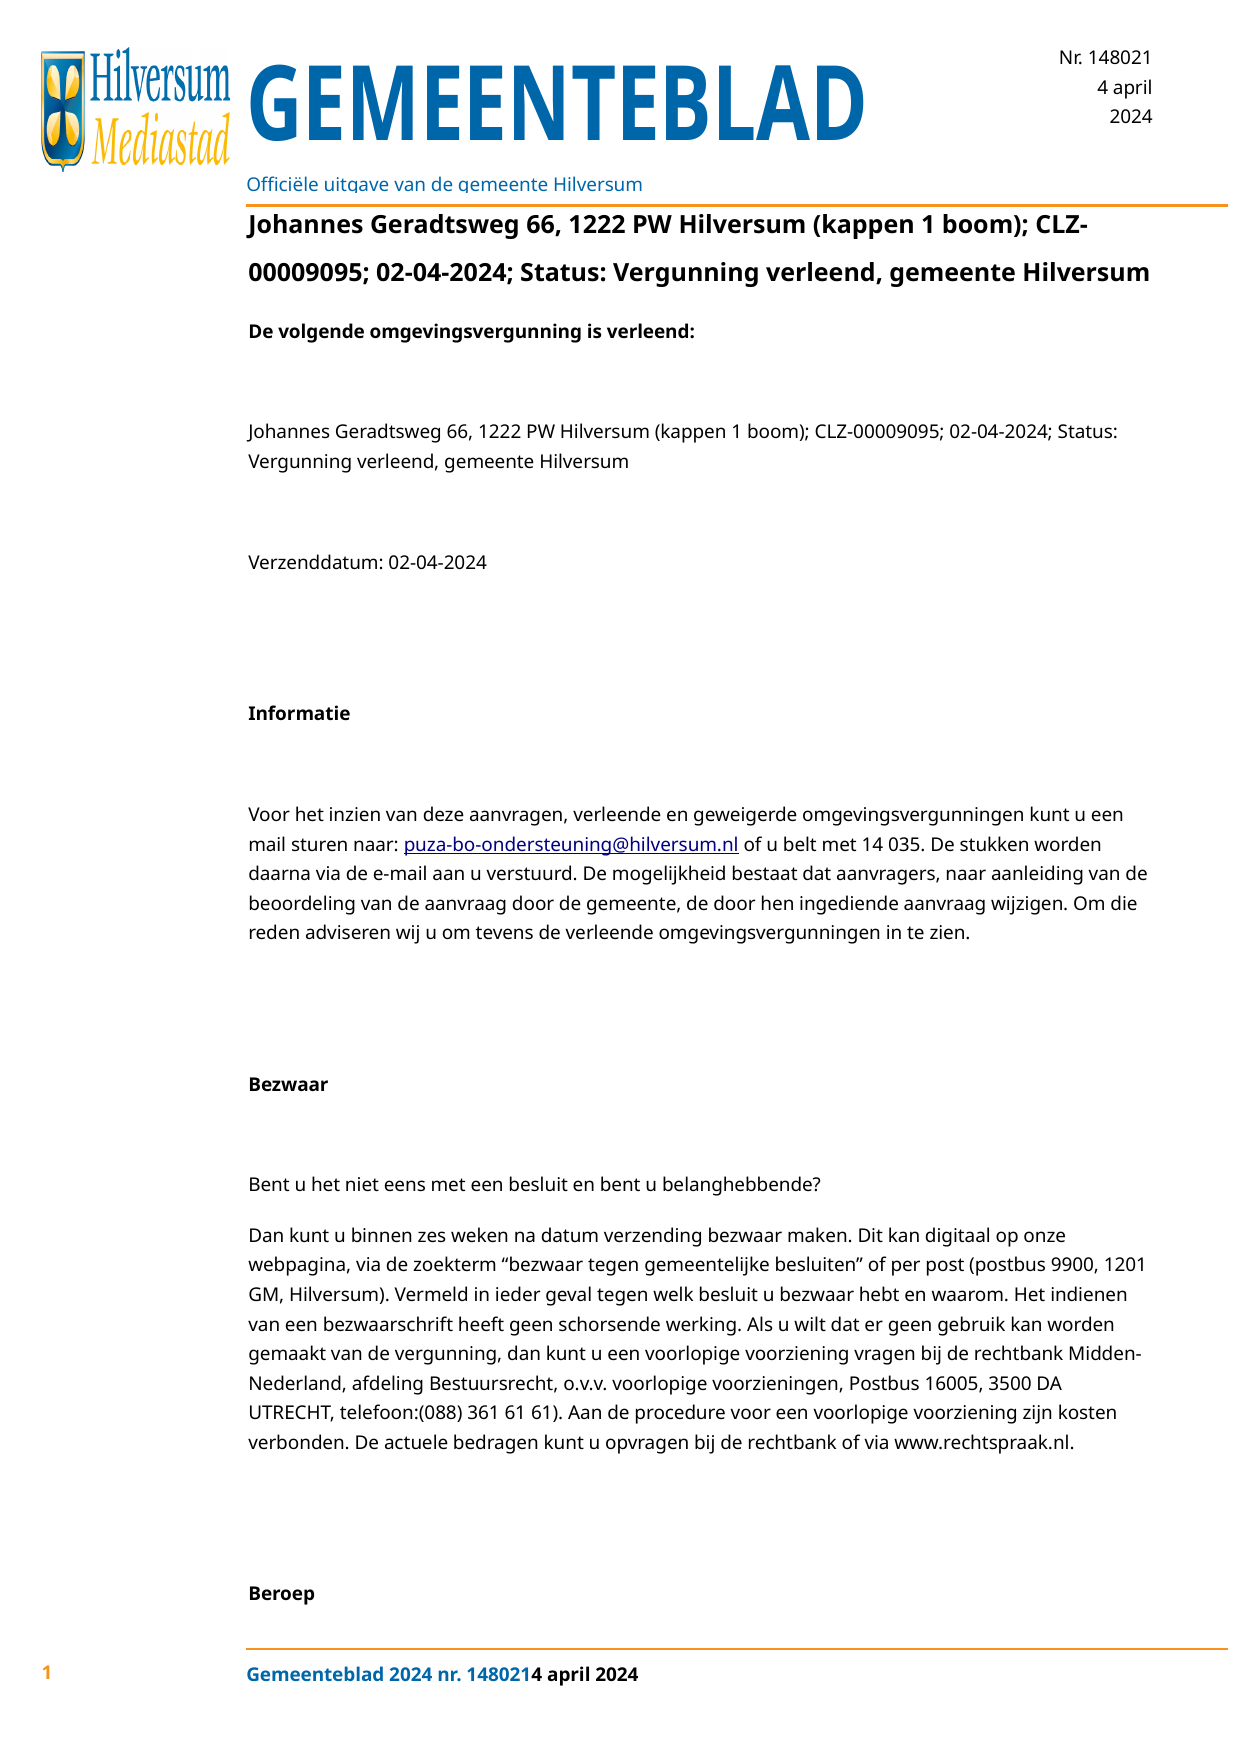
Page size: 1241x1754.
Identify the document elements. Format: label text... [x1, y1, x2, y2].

picture [41, 47, 231, 172]
text De volgende omgevingsvergunning is verleend: [248, 318, 1152, 344]
text Informatie [248, 700, 1152, 726]
text Dan kunt u binnen zes weken na datum verzending bezwaar maken. Dit kan digitaal op onze webpagina, via de zoekterm “bezwaar tegen gemeentelijke besluiten” of per post (postbus 9900, 1201 GM, Hilversum). Vermeld in ieder geval tegen welk besluit u bezwaar hebt en waarom. Het indienen van een bezwaarschrift heeft geen schorsende werking. Als u wilt dat er geen gebruik kan worden gemaakt van de vergunning, dan kunt u een voorlopige voorziening vragen bij de rechtbank Midden-Nederland, afdeling Bestuursrecht, o.v.v. voorlopige voorzieningen, Postbus 16005, 3500 DA UTRECHT, telefoon:(088) 361 61 61). Aan de procedure voor een voorlopige voorziening zijn kosten verbonden. De actuele bedragen kunt u opvragen bij de rechtbank of via www.rechtspraak.nl. [248, 1222, 1152, 1455]
text Johannes Geradtsweg 66, 1222 PW Hilversum (kappen 1 boom); CLZ-00009095; 02-04-2024; Status: Vergunning verleend, gemeente Hilversum [248, 419, 1152, 474]
text Bent u het niet eens met een besluit en bent u belanghebbende? [248, 1172, 1152, 1197]
text Voor het inzien van deze aanvragen, verleende en geweigerde omgevingsvergunningen kunt u een mail sturen naar: puza-bo-ondersteuning@hilversum.nl of u belt met 14 035. De stukken worden daarna via de e-mail aan u verstuurd. De mogelijkheid bestaat dat aanvragers, naar aanleiding van de beoordeling van de aanvraag door de gemeente, de door hen ingediende aanvraag wijzigen. Om die reden adviseren wij u om tevens de verleende omgevingsvergunningen in te zien. [248, 801, 1152, 945]
text Johannes Geradtsweg 66, 1222 PW Hilversum (kappen 1 boom); CLZ-00009095; 02-04-2024; Status: Vergunning verleend, gemeente Hilversum [248, 207, 1152, 288]
text Bezwaar [248, 1071, 1152, 1097]
text Verzenddatum: 02-04-2024 [248, 549, 1152, 575]
text Beroep [248, 1580, 1152, 1606]
